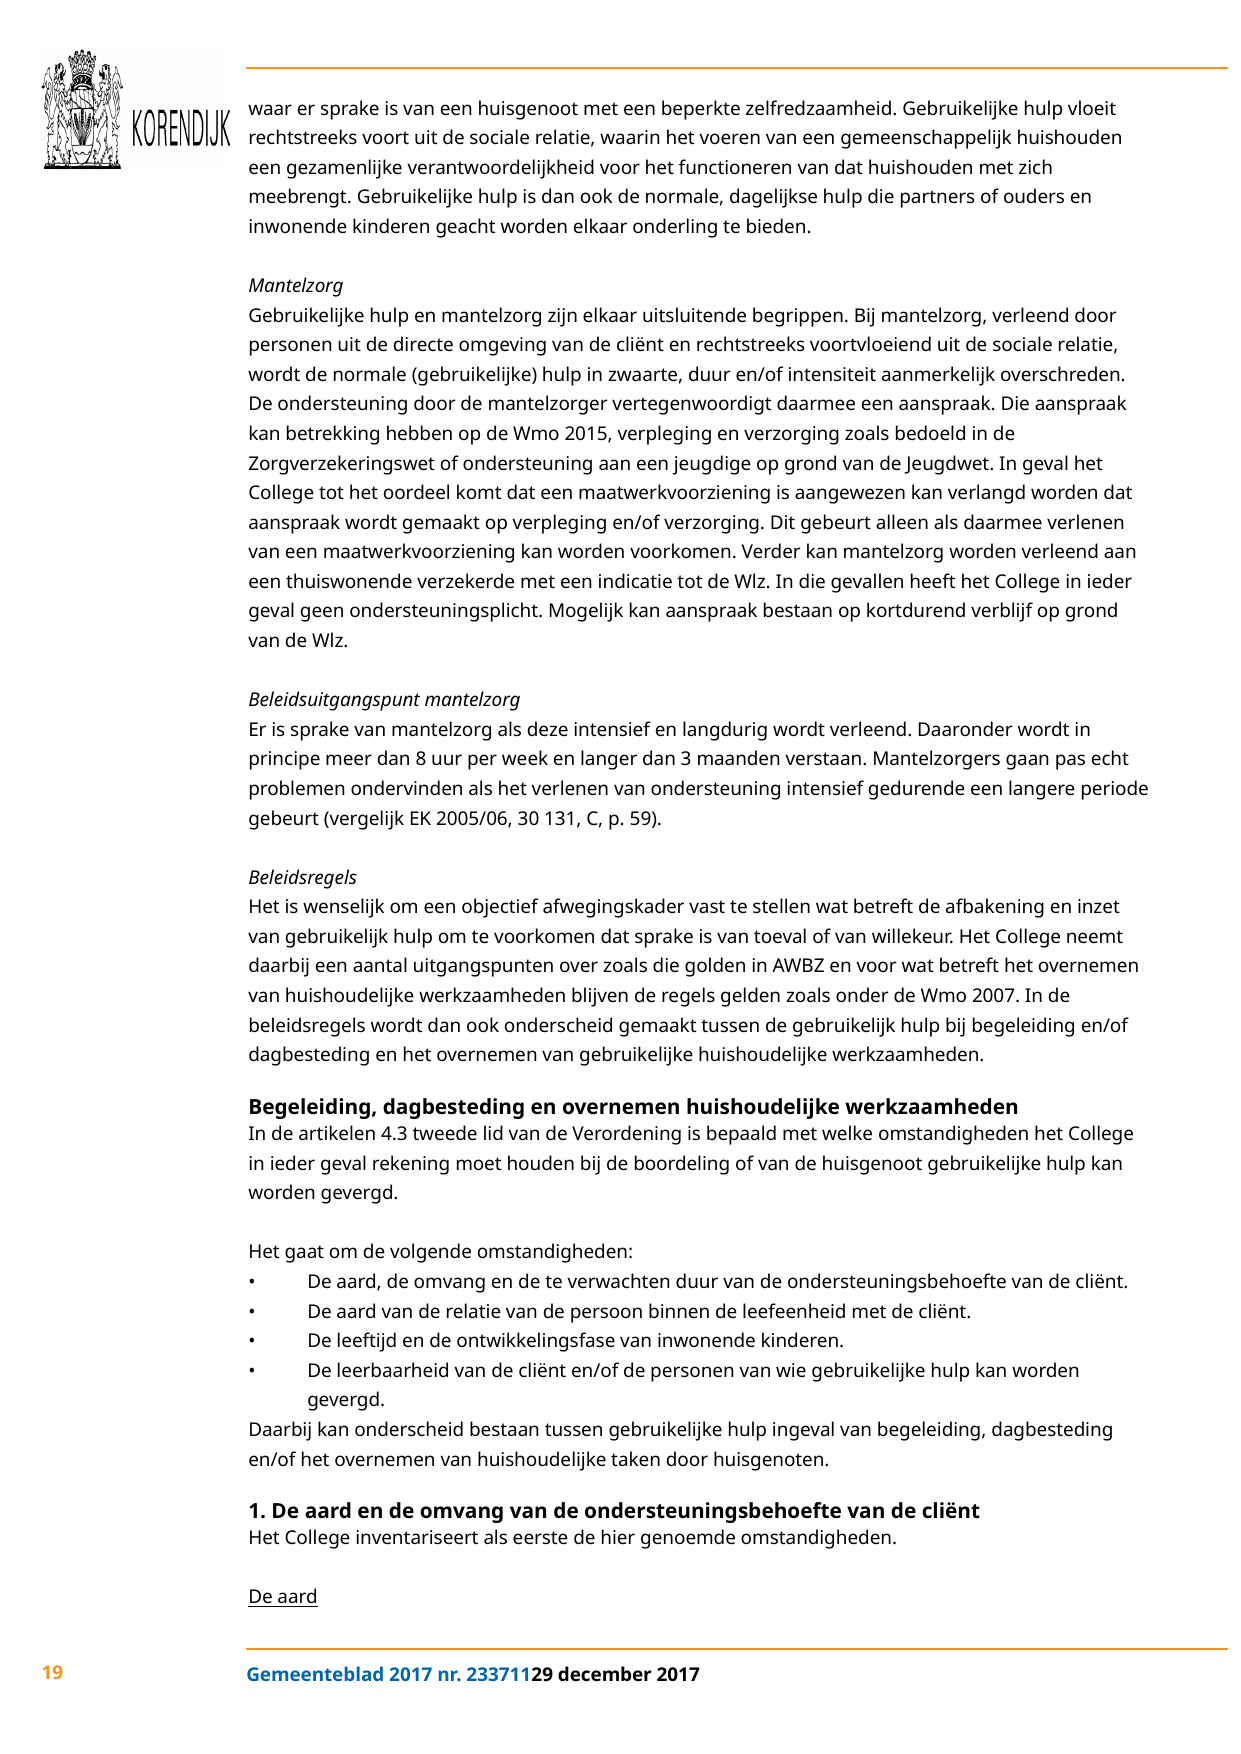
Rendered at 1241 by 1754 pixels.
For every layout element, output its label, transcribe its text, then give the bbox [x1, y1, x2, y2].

text Begeleiding, dagbesteding en overnemen huishoudelijke werkzaamheden [248, 1092, 1152, 1120]
text waar er sprake is van een huisgenoot met een beperkte zelfredzaamheid. Gebruikelijke hulp vloeit rechtstreeks voort uit de sociale relatie, waarin het voeren van een gemeenschappelijk huishouden een gezamenlijke verantwoordelijkheid voor het functioneren van dat huishouden met zich meebrengt. Gebruikelijke hulp is dan ook de normale, dagelijkse hulp die partners of ouders en inwonende kinderen geacht worden elkaar onderling te bieden. [248, 95, 1152, 239]
text Beleidsregels [248, 864, 1152, 890]
text Het College inventariseert als eerste de hier genoemde omstandigheden. [248, 1524, 1152, 1550]
text 1. De aard en de omvang van de ondersteuningsbehoefte van de cliënt [248, 1496, 1152, 1524]
list De aard van de relatie van de persoon binnen de leefeenheid met de cliënt. [248, 1298, 1152, 1323]
text Gebruikelijke hulp en mantelzorg zijn elkaar uitsluitende begrippen. Bij mantelzorg, verleend door personen uit de directe omgeving van de cliënt en rechtstreeks voortvloeiend uit de sociale relatie, wordt de normale (gebruikelijke) hulp in zwaarte, duur en/of intensiteit aanmerkelijk overschreden. De ondersteuning door de mantelzorger vertegenwoordigt daarmee een aanspraak. Die aanspraak kan betrekking hebben op de Wmo 2015, verpleging en verzorging zoals bedoeld in de Zorgverzekeringswet of ondersteuning aan een jeugdige op grond van de Jeugdwet. In geval het College tot het oordeel komt dat een maatwerkvoorziening is aangewezen kan verlangd worden dat aanspraak wordt gemaakt op verpleging en/of verzorging. Dit gebeurt alleen als daarmee verlenen van een maatwerkvoorziening kan worden voorkomen. Verder kan mantelzorg worden verleend aan een thuiswonende verzekerde met een indicatie tot de Wlz. In die gevallen heeft het College in ieder geval geen ondersteuningsplicht. Mogelijk kan aanspraak bestaan op kortdurend verblijf op grond van de Wlz. [248, 302, 1152, 653]
text Het gaat om de volgende omstandigheden: [248, 1239, 1152, 1264]
list De leeftijd en de ontwikkelingsfase van inwonende kinderen. [248, 1327, 1152, 1353]
text Daarbij kan onderscheid bestaan tussen gebruikelijke hulp ingeval van begeleiding, dagbesteding en/of het overnemen van huishoudelijke taken door huisgenoten. [248, 1416, 1152, 1471]
list De leerbaarheid van de cliënt en/of de personen van wie gebruikelijke hulp kan worden gevergd. [248, 1357, 1152, 1412]
text Er is sprake van mantelzorg als deze intensief en langdurig wordt verleend. Daaronder wordt in principe meer dan 8 uur per week en langer dan 3 maanden verstaan. Mantelzorgers gaan pas echt problemen ondervinden als het verlenen van ondersteuning intensief gedurende een langere periode gebeurt (vergelijk EK 2005/06, 30 131, C, p. 59). [248, 716, 1152, 831]
picture [41, 47, 231, 172]
text In de artikelen 4.3 tweede lid van de Verordening is bepaald met welke omstandigheden het College in ieder geval rekening moet houden bij de boordeling of van de huisgenoot gebruikelijke hulp kan worden gevergd. [248, 1120, 1152, 1205]
text Het is wenselijk om een objectief afwegingskader vast te stellen wat betreft de afbakening en inzet van gebruikelijk hulp om te voorkomen dat sprake is van toeval of van willekeur. Het College neemt daarbij een aantal uitgangspunten over zoals die golden in AWBZ en voor wat betreft het overnemen van huishoudelijke werkzaamheden blijven de regels gelden zoals onder de Wmo 2007. In de beleidsregels wordt dan ook onderscheid gemaakt tussen de gebruikelijk hulp bij begeleiding en/of dagbesteding en het overnemen van gebruikelijke huishoudelijke werkzaamheden. [248, 893, 1152, 1067]
text De aard [248, 1584, 1152, 1609]
text Mantelzorg [248, 272, 1152, 298]
text Beleidsuitgangspunt mantelzorg [248, 686, 1152, 712]
list De aard, de omvang en de te verwachten duur van de ondersteuningsbehoefte van de cliënt. [248, 1268, 1152, 1294]
